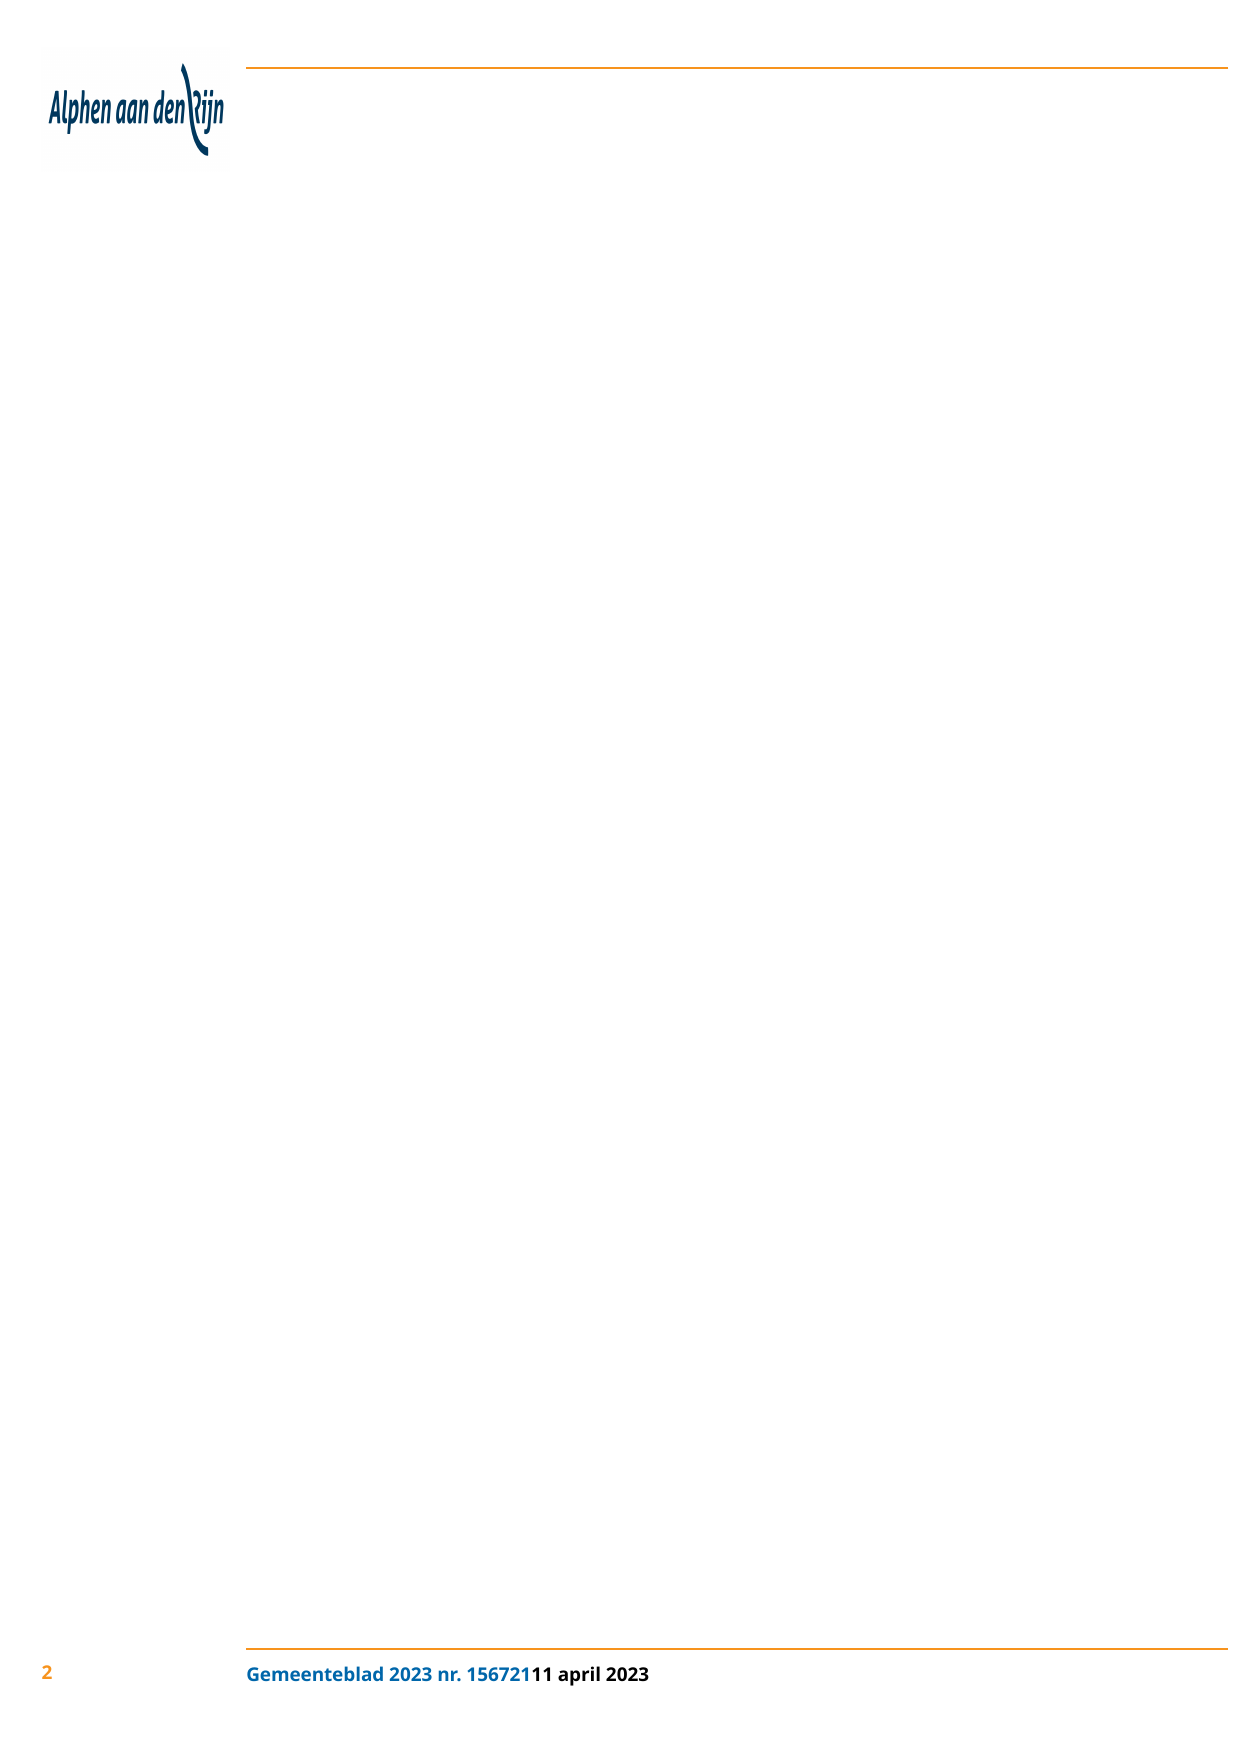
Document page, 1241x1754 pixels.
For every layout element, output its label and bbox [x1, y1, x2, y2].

picture [41, 47, 231, 172]
